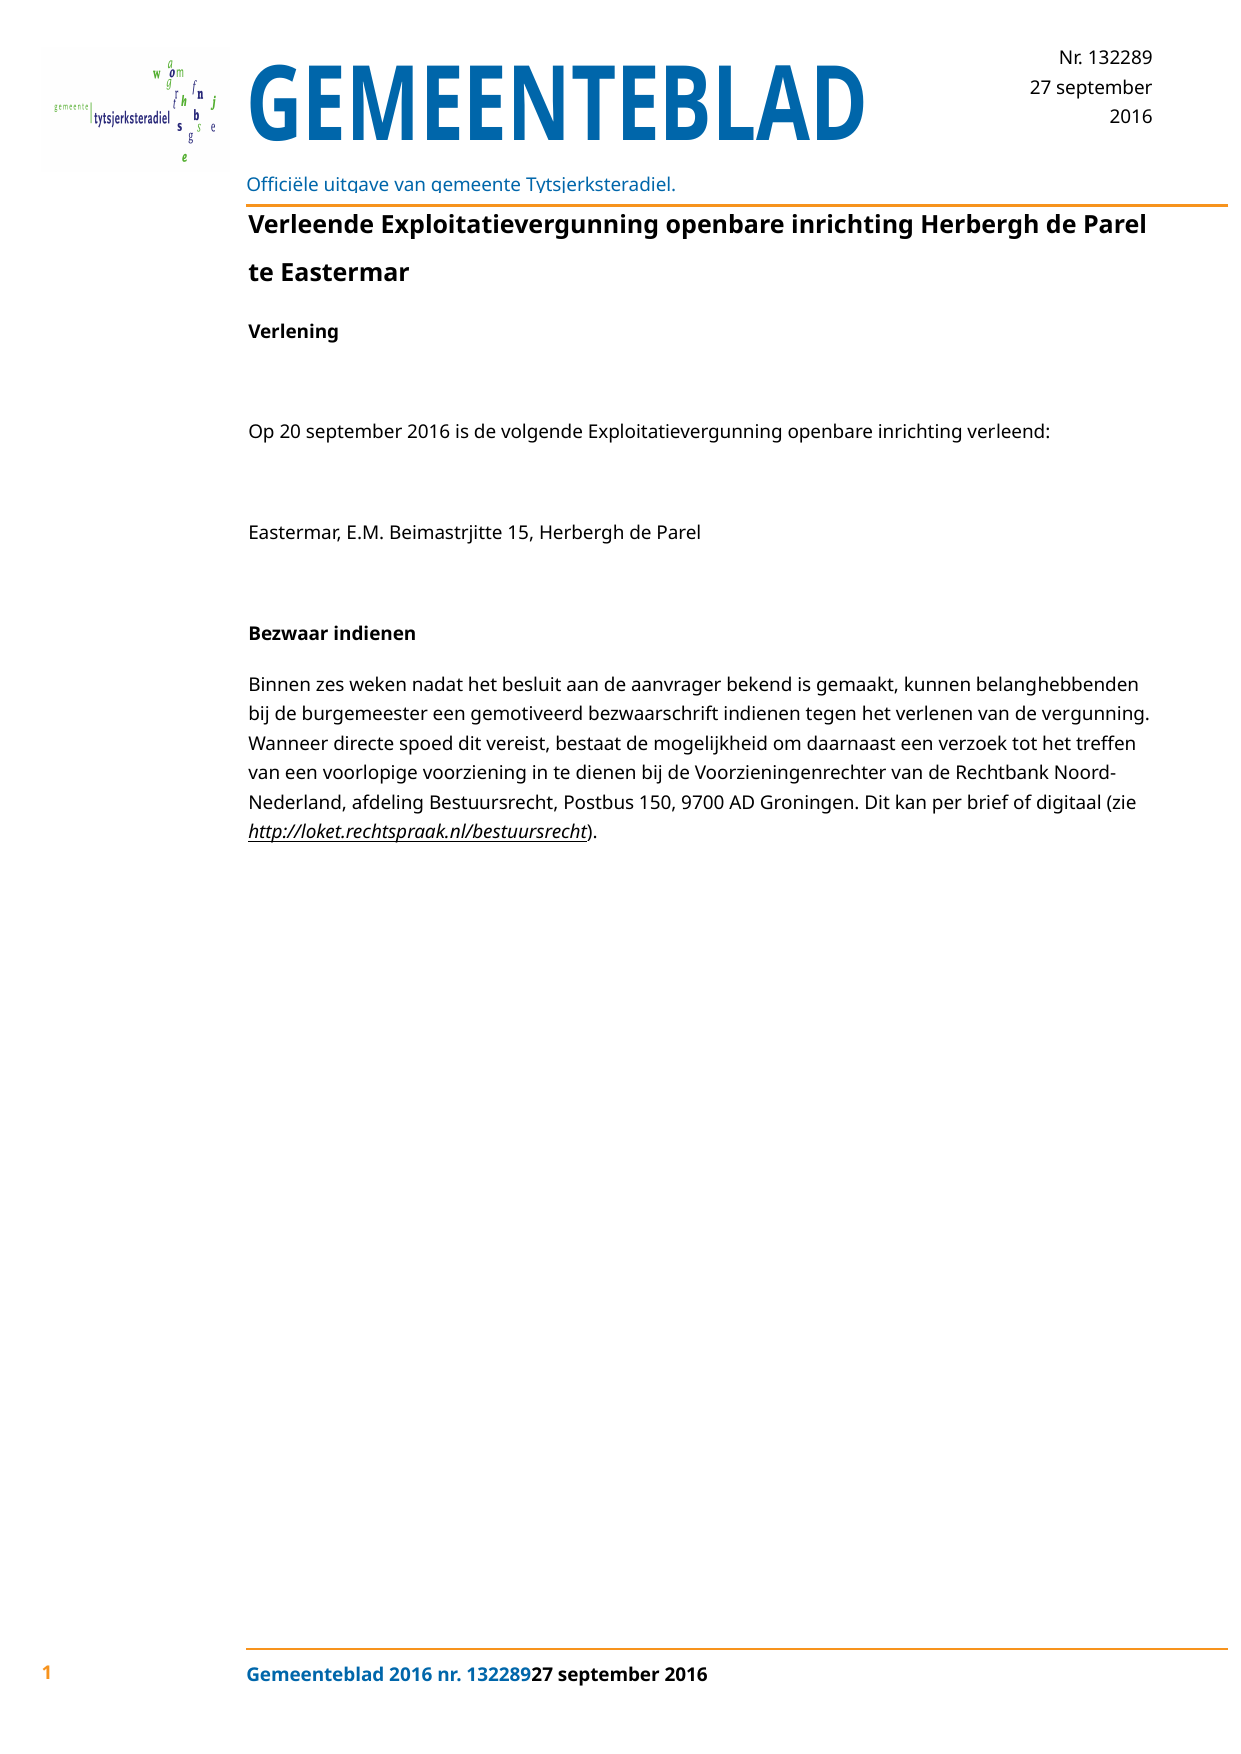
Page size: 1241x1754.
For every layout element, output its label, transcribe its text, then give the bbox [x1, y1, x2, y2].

text Op 20 september 2016 is de volgende Exploitatievergunning openbare inrichting ver­leend: [248, 419, 1152, 444]
text Eastermar, E.M. Beimastrjitte 15, Herbergh de Parel [248, 519, 1152, 545]
text Verleende Exploitatievergunning openbare inrichting Herbergh de Parel te Eastermar [248, 207, 1152, 288]
text Binnen zes weken nadat het besluit aan de aanvrager bekend is gemaakt, kunnen belang­hebbenden bij de burgemeester een gemotiveerd bezwaarschrift indienen tegen het verlenen van de ver­gunning. Wanneer directe spoed dit vereist, bestaat de mogelijkheid om daarnaast een verzoek tot het treffen van een voorlopige voorziening in te dienen bij de Voorzieningenrechter van de Rechtbank Noord-Nederland, afdeling Bestuursrecht, Postbus 150, 9700 AD Groningen. Dit kan per brief of digitaal (zie http://loket.rechtspraak.nl/bestuursrecht). [248, 671, 1152, 844]
text Bezwaar indienen [248, 620, 1152, 646]
picture [41, 47, 231, 172]
text Verlening [248, 318, 1152, 344]
